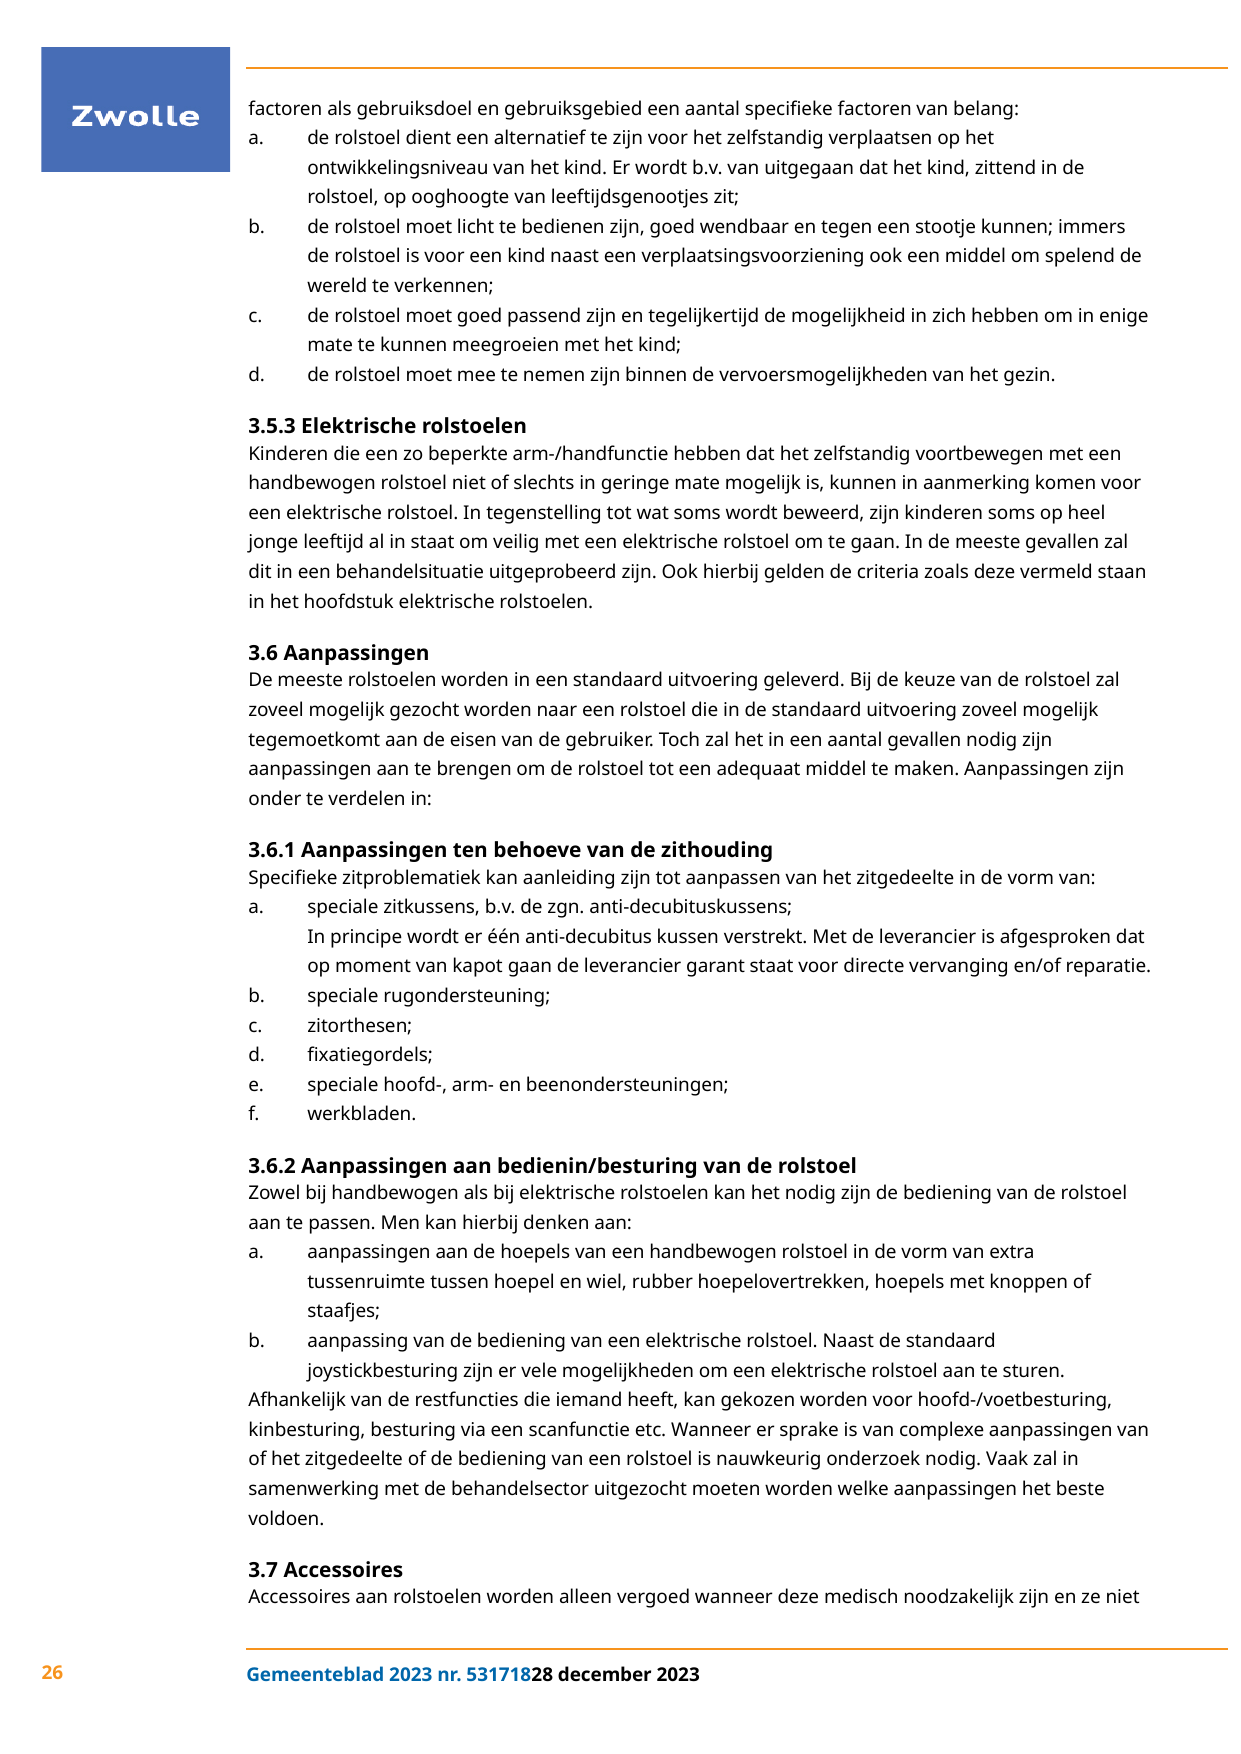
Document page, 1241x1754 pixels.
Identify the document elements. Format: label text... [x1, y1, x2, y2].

list speciale zitkussens, b.v. de zgn. anti-decubituskussens; [248, 893, 1152, 919]
picture [41, 47, 231, 172]
list werkbladen. [248, 1101, 1152, 1126]
text factoren als gebruiksdoel en gebruiksgebied een aantal specifieke factoren van belang: [248, 95, 1152, 121]
text De meeste rolstoelen worden in een standaard uitvoering geleverd. Bij de keuze van de rolstoel zal zoveel mogelijk gezocht worden naar een rolstoel die in de standaard uitvoering zoveel mogelijk tegemoetkomt aan de eisen van de gebruiker. Toch zal het in een aantal gevallen nodig zijn aanpassingen aan te brengen om de rolstoel tot een adequaat middel te maken. Aanpassingen zijn onder te verdelen in: [248, 667, 1152, 811]
text 3.5.3 Elektrische rolstoelen [248, 411, 1152, 440]
text Afhankelijk van de restfuncties die iemand heeft, kan gekozen worden voor hoofd-/voetbesturing, kinbesturing, besturing via een scanfunctie etc. Wanneer er sprake is van complexe aanpassingen van of het zitgedeelte of de bediening van een rolstoel is nauwkeurig onderzoek nodig. Vaak zal in samenwerking met de behandelsector uitgezocht moeten worden welke aanpassingen het beste voldoen. [248, 1386, 1152, 1531]
text 3.7 Accessoires [248, 1555, 1152, 1584]
text Specifieke zitproblematiek kan aanleiding zijn tot aanpassen van het zitgedeelte in de vorm van: [248, 864, 1152, 889]
list speciale rugondersteuning; [248, 982, 1152, 1008]
text 3.6.2 Aanpassingen aan bedienin/besturing van de rolstoel [248, 1151, 1152, 1179]
list de rolstoel dient een alternatief te zijn voor het zelfstandig verplaatsen op het ontwikkelingsniveau van het kind. Er wordt b.v. van uitgegaan dat het kind, zittend in de rolstoel, op ooghoogte van leeftijdsgenootjes zit; [248, 124, 1152, 209]
list de rolstoel moet goed passend zijn en tegelijkertijd de mogelijkheid in zich hebben om in enige mate te kunnen meegroeien met het kind; [248, 302, 1152, 357]
list aanpassingen aan de hoepels van een handbewogen rolstoel in de vorm van extra tussenruimte tussen hoepel en wiel, rubber hoepelovertrekken, hoepels met knoppen of staafjes; [248, 1238, 1152, 1323]
list speciale hoofd-, arm- en beenondersteuningen; [248, 1071, 1152, 1097]
text Zowel bij handbewogen als bij elektrische rolstoelen kan het nodig zijn de bediening van de rolstoel aan te passen. Men kan hierbij denken aan: [248, 1179, 1152, 1235]
text 3.6.1 Aanpassingen ten behoeve van de zithouding [248, 835, 1152, 864]
list fixatiegordels; [248, 1041, 1152, 1067]
list de rolstoel moet mee te nemen zijn binnen de vervoersmogelijkheden van het gezin. [248, 361, 1152, 387]
text 3.6 Aanpassingen [248, 638, 1152, 667]
list In principe wordt er één anti-decubitus kussen verstrekt. Met de leverancier is afgesproken dat op moment van kapot gaan de leverancier garant staat voor directe vervanging en/of reparatie. [248, 923, 1152, 978]
list zitorthesen; [248, 1012, 1152, 1037]
text Accessoires aan rolstoelen worden alleen vergoed wanneer deze medisch noodzakelijk zijn en ze niet [248, 1584, 1152, 1609]
list de rolstoel moet licht te bedienen zijn, goed wendbaar en tegen een stootje kunnen; immers de rolstoel is voor een kind naast een verplaatsingsvoorziening ook een middel om spelend de wereld te verkennen; [248, 213, 1152, 298]
list aanpassing van de bediening van een elektrische rolstoel. Naast de standaard joystickbesturing zijn er vele mogelijkheden om een elektrische rolstoel aan te sturen. [248, 1327, 1152, 1383]
text Kinderen die een zo beperkte arm-/handfunctie hebben dat het zelfstandig voortbewegen met een handbewogen rolstoel niet of slechts in geringe mate mogelijk is, kunnen in aanmerking komen voor een elektrische rolstoel. In tegenstelling tot wat soms wordt beweerd, zijn kinderen soms op heel jonge leeftijd al in staat om veilig met een elektrische rolstoel om te gaan. In de meeste gevallen zal dit in een behandelsituatie uitgeprobeerd zijn. Ook hierbij gelden de criteria zoals deze vermeld staan in het hoofdstuk elektrische rolstoelen. [248, 440, 1152, 613]
